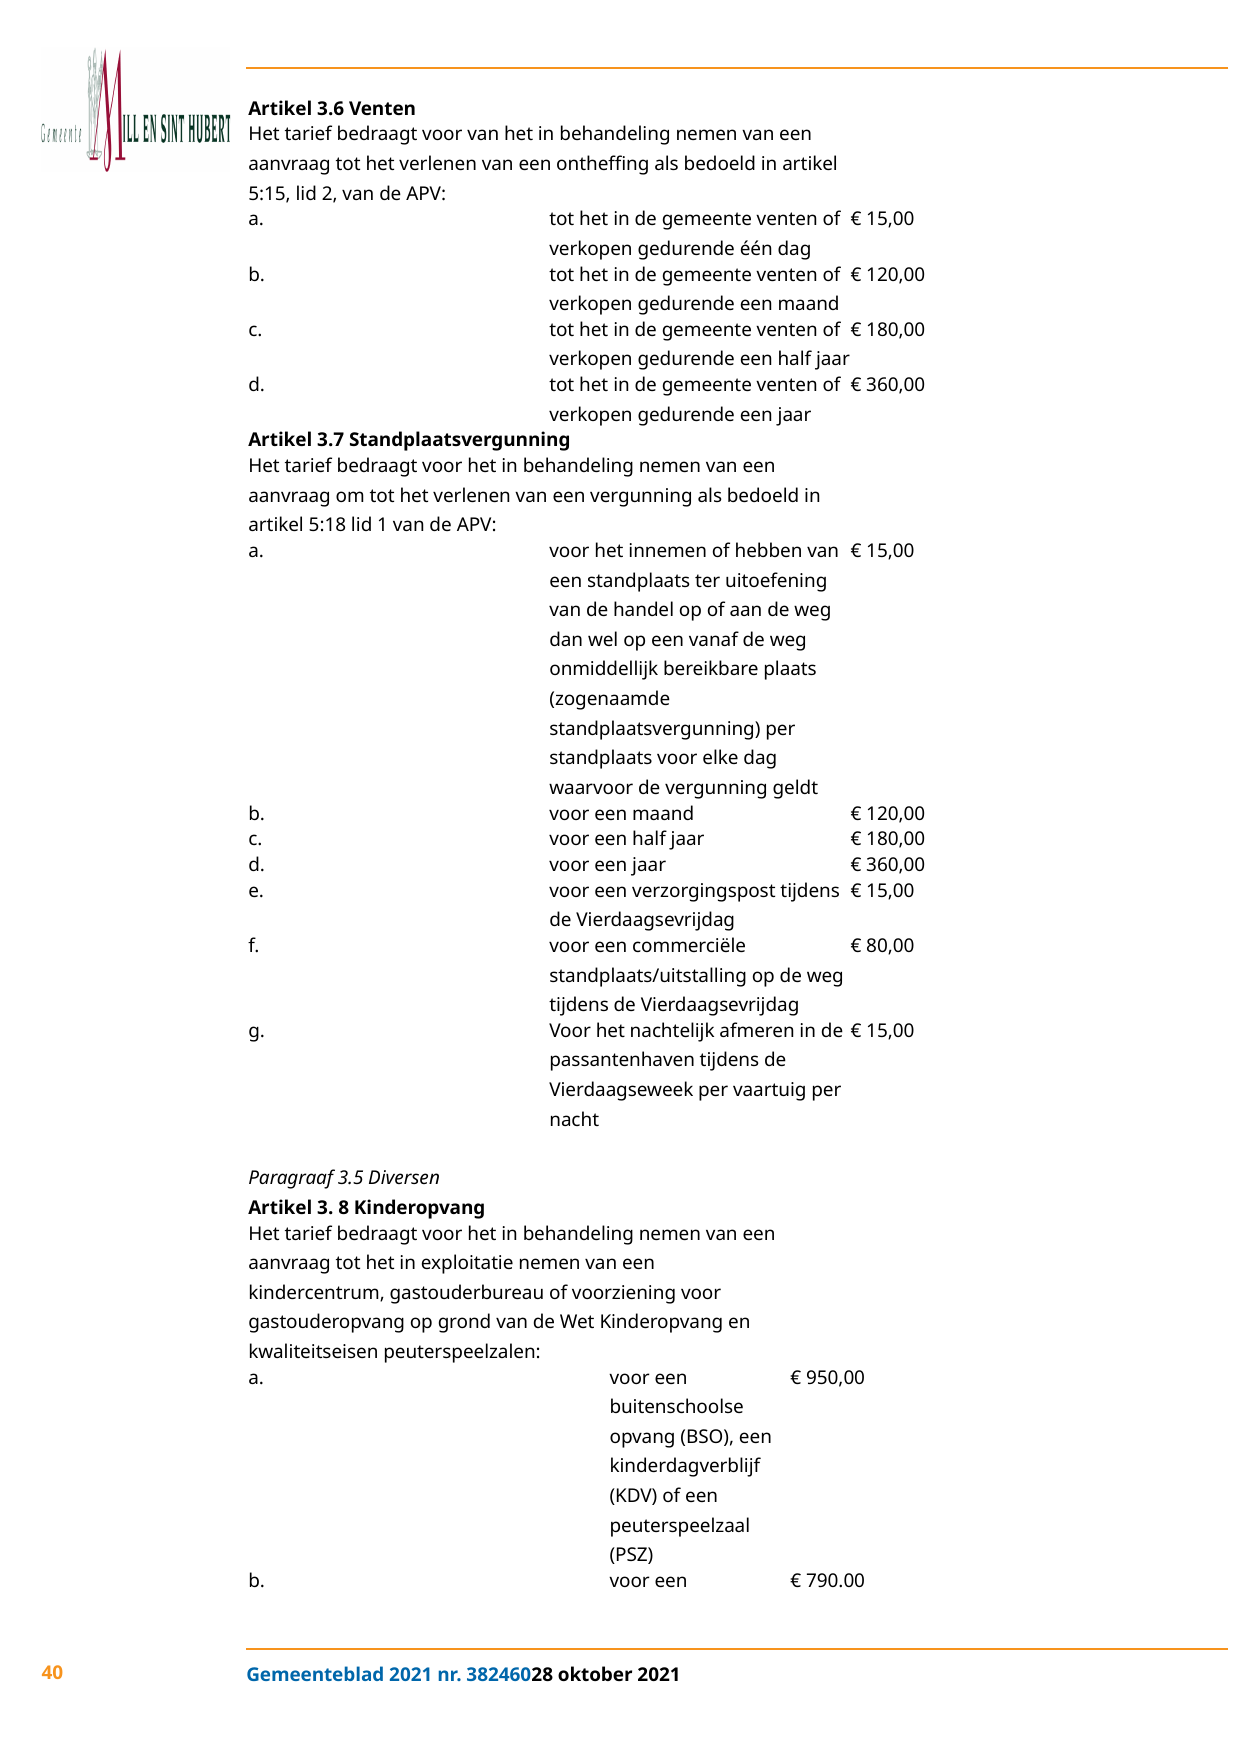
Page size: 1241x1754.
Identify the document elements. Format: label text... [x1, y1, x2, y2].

table_cell Het tarief bedraagt voor van het in behandeling nemen van een aanvraag tot het verlenen van een ontheffing als bedoeld in artikel 5:15, lid 2, van de APV: [248, 121, 850, 205]
text Paragraaf 3.5 Diversen [248, 1164, 1152, 1190]
picture [41, 47, 231, 172]
table_cell Voor het nachtelijk afmeren in de passantenhaven tijdens de Vierdaagseweek per vaartuig per nacht [549, 1017, 850, 1132]
table_cell a. [248, 205, 549, 261]
table_cell e. [248, 877, 549, 932]
table_cell f. [248, 932, 549, 1017]
table_cell c. [248, 316, 549, 371]
table_cell [790, 1220, 1152, 1364]
table_cell voor het innemen of hebben van een standplaats ter uitoefening van de handel op of aan de weg dan wel op een vanaf de weg onmiddellijk bereikbare plaats (zogenaamde standplaatsvergunning) per standplaats voor elke dag waarvoor de vergunning geldt [549, 537, 850, 800]
table_cell tot het in de gemeente venten of verkopen gedurende een jaar [549, 371, 850, 427]
table_cell € 360,00 [850, 371, 1152, 427]
table_cell voor een verzorgingspost tijdens de Vierdaagsevrijdag [549, 877, 850, 932]
table_cell tot het in de gemeente venten of verkopen gedurende een maand [549, 261, 850, 316]
table_cell a. [248, 1364, 609, 1567]
table_header Artikel 3.6 Venten [248, 95, 850, 121]
table_cell € 15,00 [850, 537, 1152, 800]
table_cell b. [248, 800, 549, 825]
table_cell € 80,00 [850, 932, 1152, 1017]
table_cell a. [248, 537, 549, 800]
table_cell € 120,00 [850, 261, 1152, 316]
table_cell € 15,00 [850, 1017, 1152, 1132]
table_cell voor een half jaar [549, 825, 850, 851]
table_cell Het tarief bedraagt voor het in behandeling nemen van een aanvraag om tot het verlenen van een vergunning als bedoeld in artikel 5:18 lid 1 van de APV: [248, 453, 850, 537]
table_cell € 790.00 [790, 1567, 1152, 1593]
table_cell voor een commerciële standplaats/uitstalling op de weg tijdens de Vierdaagsevrijdag [549, 932, 850, 1017]
table_cell tot het in de gemeente venten of verkopen gedurende een half jaar [549, 316, 850, 371]
table_cell [850, 427, 1152, 452]
table_cell b. [248, 1567, 609, 1593]
table_cell € 360,00 [850, 851, 1152, 877]
table_cell € 15,00 [850, 877, 1152, 932]
table_cell tot het in de gemeente venten of verkopen gedurende één dag [549, 205, 850, 261]
table_cell voor een [609, 1567, 790, 1593]
table_cell Het tarief bedraagt voor het in behandeling nemen van een aanvraag tot het in exploitatie nemen van een kindercentrum, gastouderbureau of voorziening voor gastouderopvang op grond van de Wet Kinderopvang en kwaliteitseisen peuterspeelzalen: [248, 1220, 790, 1364]
table_header [790, 1194, 1152, 1220]
table_cell d. [248, 371, 549, 427]
table_cell d. [248, 851, 549, 877]
table_cell voor een jaar [549, 851, 850, 877]
table_header Artikel 3. 8 Kinderopvang [248, 1194, 790, 1220]
table_cell voor een buitenschoolse opvang (BSO), een kinderdagverblijf (KDV) of een peuterspeelzaal (PSZ) [609, 1364, 790, 1567]
table_cell g. [248, 1017, 549, 1132]
table_cell € 950,00 [790, 1364, 1152, 1567]
table_cell € 15,00 [850, 205, 1152, 261]
table_cell € 120,00 [850, 800, 1152, 825]
table_cell voor een maand [549, 800, 850, 825]
table_cell € 180,00 [850, 825, 1152, 851]
table_cell € 180,00 [850, 316, 1152, 371]
table_header [850, 95, 1152, 121]
table_cell [850, 121, 1152, 205]
table_cell [850, 453, 1152, 537]
table_cell Artikel 3.7 Standplaatsvergunning [248, 427, 850, 452]
table_cell c. [248, 825, 549, 851]
table_cell b. [248, 261, 549, 316]
